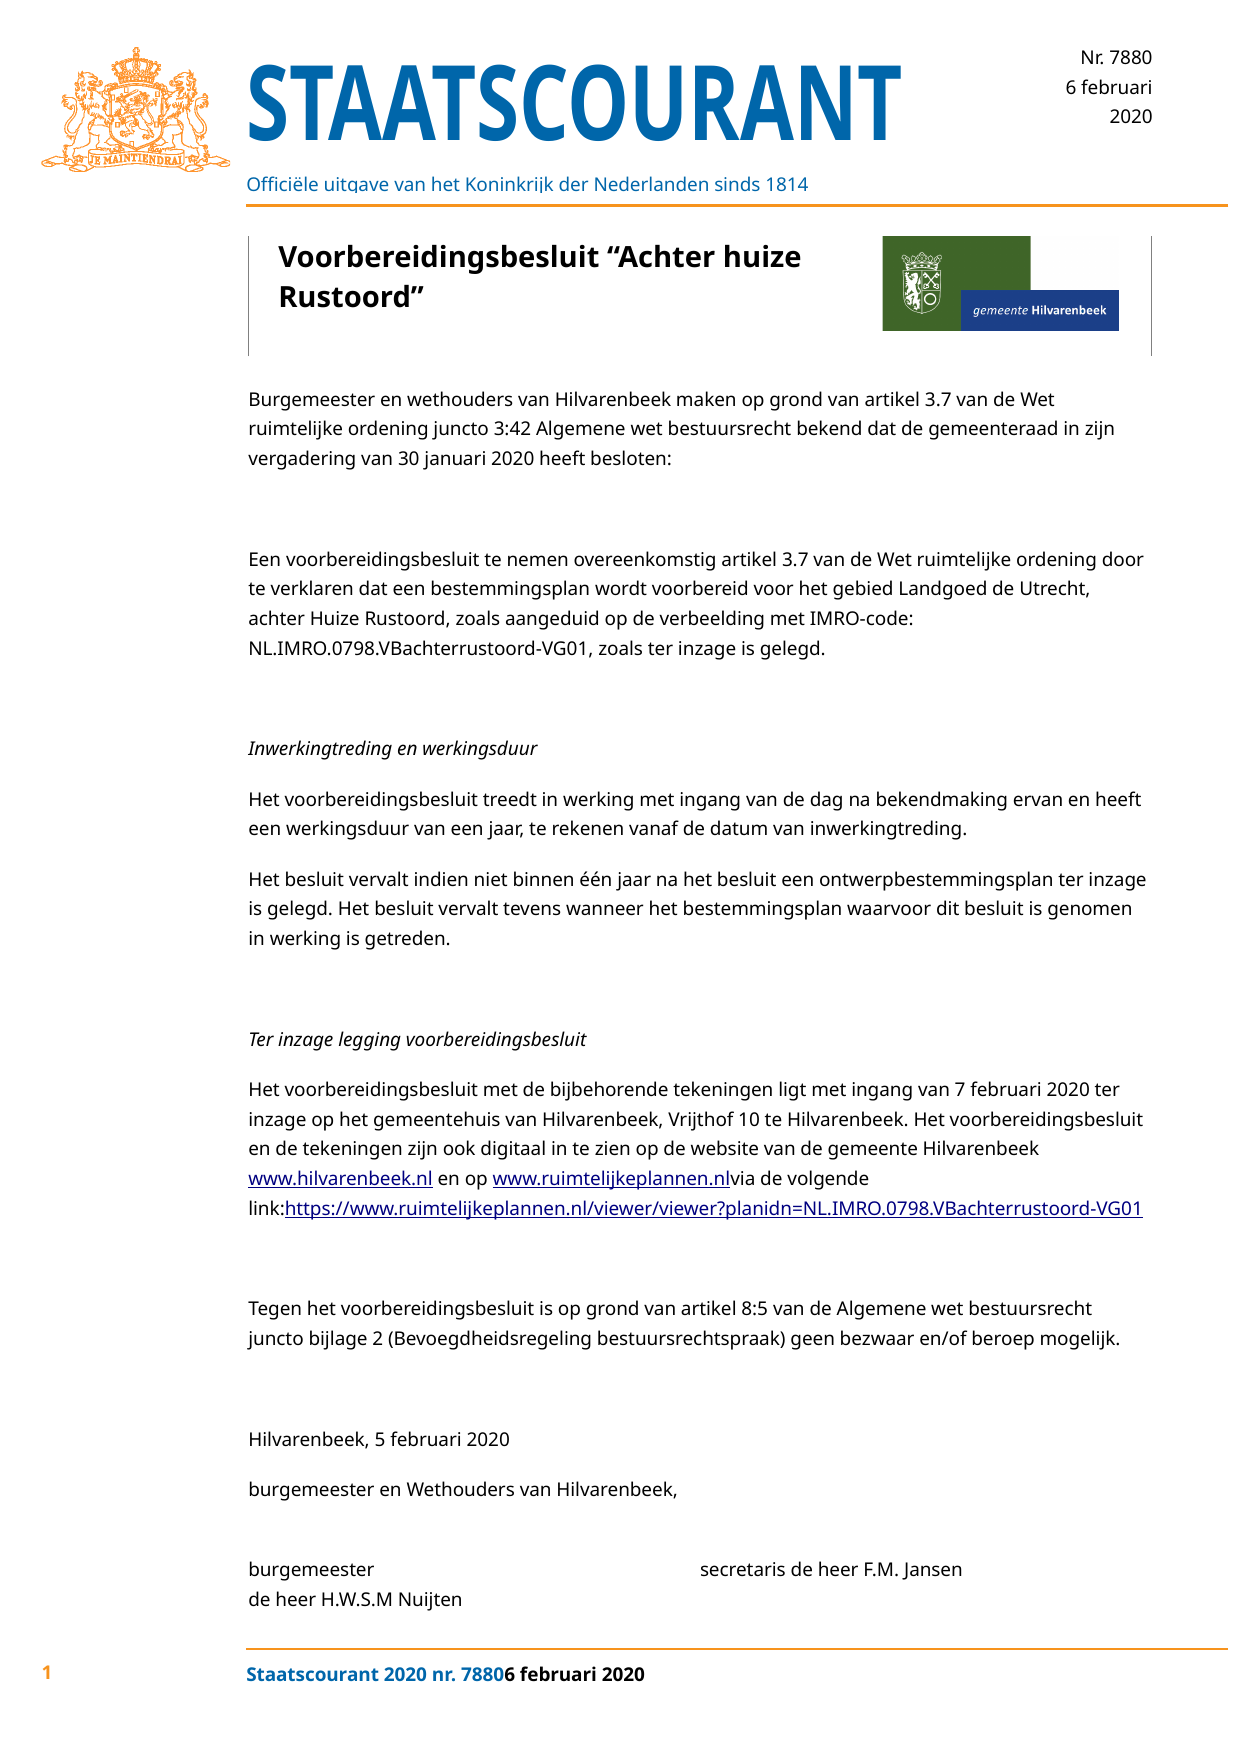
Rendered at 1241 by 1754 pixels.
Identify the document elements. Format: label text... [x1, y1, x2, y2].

text burgemeester en Wethouders van Hilvarenbeek, [248, 1476, 1152, 1502]
text Burgemeester en wethouders van Hilvarenbeek maken op grond van artikel 3.7 van de Wet ruimtelijke ordening juncto 3:42 Algemene wet bestuursrecht bekend dat de gemeenteraad in zijn vergadering van 30 januari 2020 heeft besloten: [248, 386, 1152, 471]
text Het voorbereidingsbesluit treedt in werking met ingang van de dag na bekendmaking ervan en heeft een werkingsduur van een jaar, te rekenen vanaf de datum van inwerkingtreding. [248, 786, 1152, 841]
text Hilvarenbeek, 5 februari 2020 [248, 1426, 1152, 1452]
picture [41, 47, 231, 172]
table_header Voorbereidingsbesluit “Achter huize Rustoord” [249, 236, 850, 356]
text Het besluit vervalt indien niet binnen één jaar na het besluit een ontwerpbestemmingsplan ter inzage is gelegd. Het besluit vervalt tevens wanneer het bestemmingsplan waarvoor dit besluit is genomen in werking is getreden. [248, 866, 1152, 951]
text Het voorbereidingsbesluit met de bijbehorende tekeningen ligt met ingang van 7 februari 2020 ter inzage op het gemeentehuis van Hilvarenbeek, Vrijthof 10 te Hilvarenbeek. Het voorbereidingsbesluit en de tekeningen zijn ook digitaal in te zien op de website van de gemeente Hilvarenbeek www.hilvarenbeek.nl en op www.ruimtelijkeplannen.nlvia de volgende link:https://www.ruimtelijkeplannen.nl/viewer/viewer?planidn=NL.IMRO.0798.VBachterrustoord-VG01 [248, 1076, 1152, 1220]
table_header secretaris de heer F.M. Jansen [700, 1556, 1152, 1612]
picture [882, 236, 1119, 331]
table_header burgemeester de heer H.W.S.M Nuijten [248, 1556, 700, 1612]
text Een voorbereidingsbesluit te nemen overeenkomstig artikel 3.7 van de Wet ruimtelijke ordening door te verklaren dat een bestemmingsplan wordt voorbereid voor het gebied Landgoed de Utrecht, achter Huize Rustoord, zoals aangeduid op de verbeelding met IMRO-code: NL.IMRO.0798.VBachterrustoord-VG01, zoals ter inzage is gelegd. [248, 546, 1152, 660]
table_header [850, 236, 1151, 356]
text Tegen het voorbereidingsbesluit is op grond van artikel 8:5 van de Algemene wet bestuursrecht juncto bijlage 2 (Bevoegdheidsregeling bestuursrechtspraak) geen bezwaar en/of beroep mogelijk. [248, 1296, 1152, 1351]
text Ter inzage legging voorbereidingsbesluit [248, 1026, 1152, 1052]
text Inwerkingtreding en werkingsduur [248, 736, 1152, 761]
